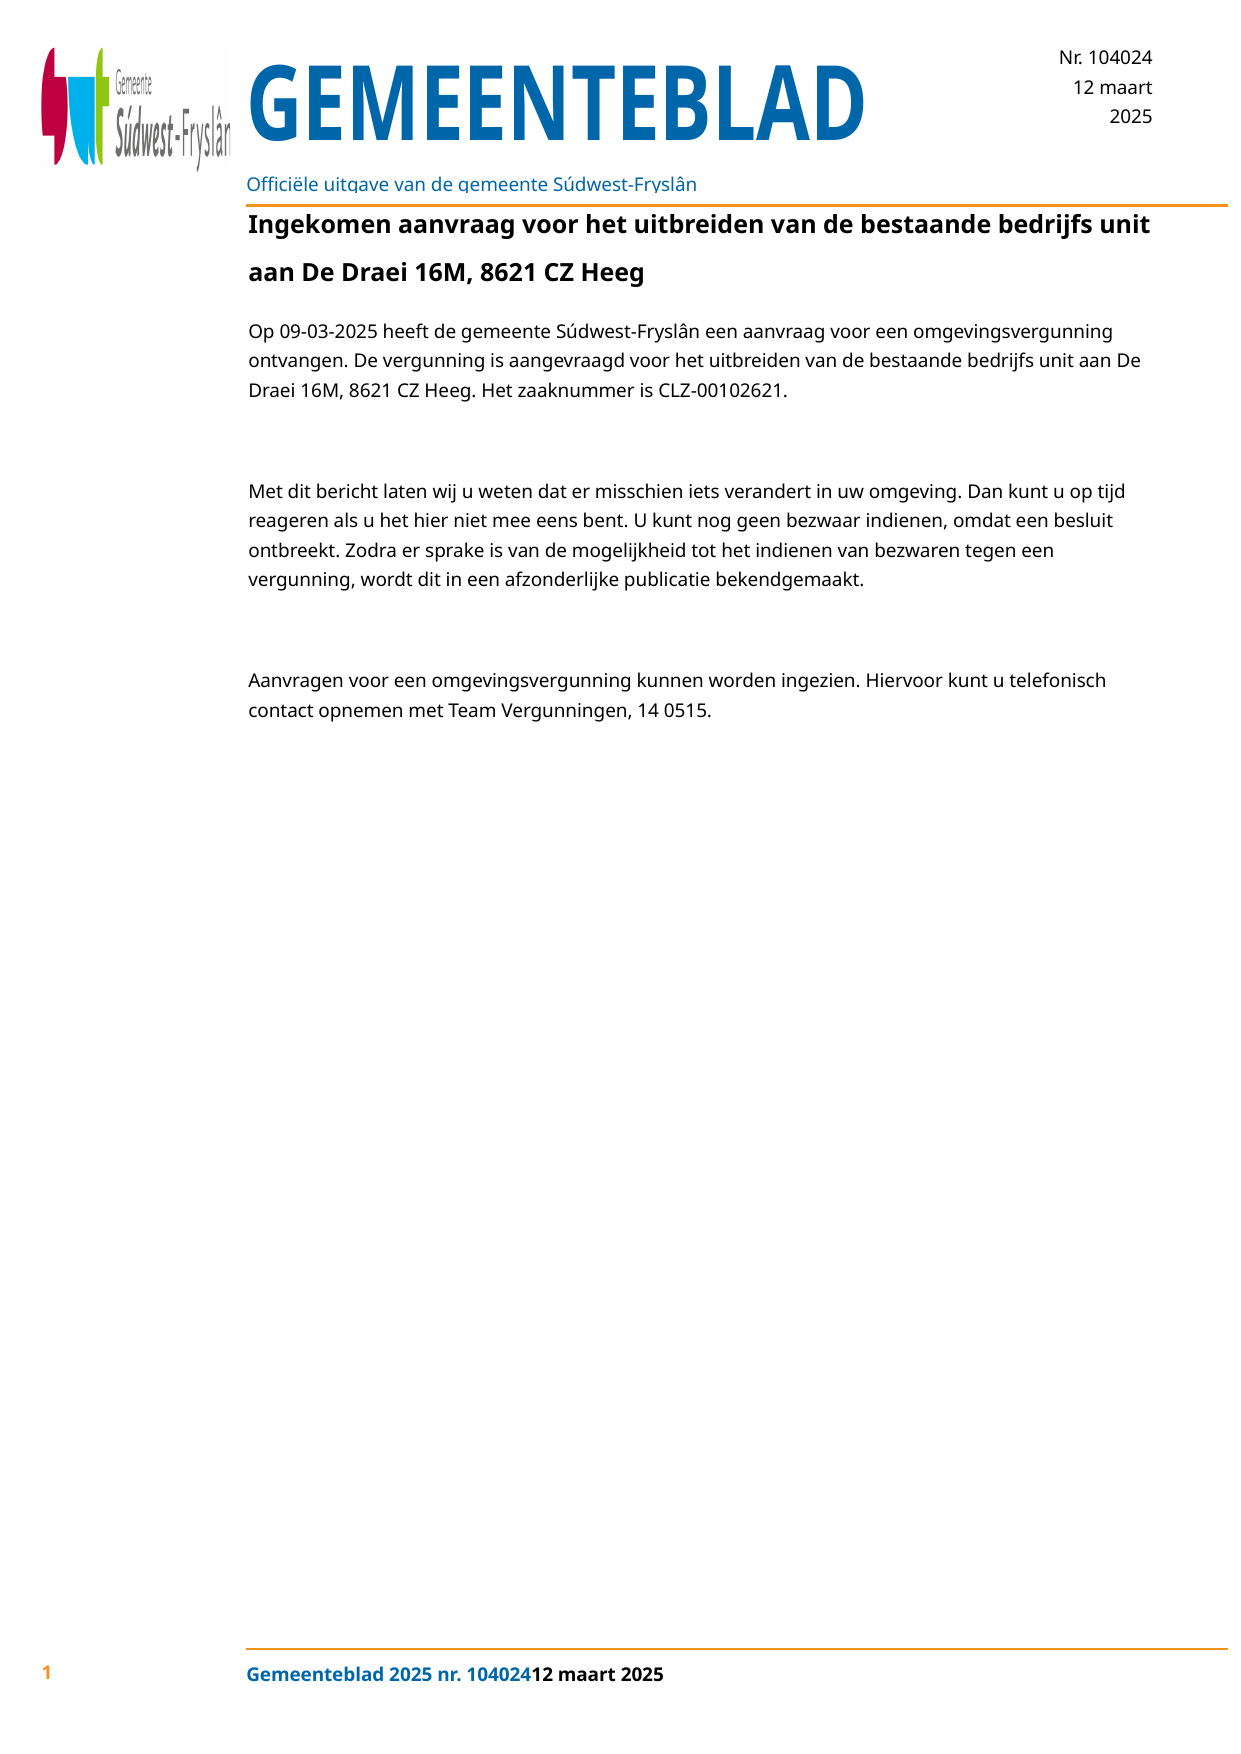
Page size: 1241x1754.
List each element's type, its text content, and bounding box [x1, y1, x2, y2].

text Op 09-03-2025 heeft de gemeente Súdwest-Fryslân een aanvraag voor een omgevingsvergunning ontvangen. De vergunning is aangevraagd voor het uitbreiden van de bestaande bedrijfs unit aan De Draei 16M, 8621 CZ Heeg. Het zaaknummer is CLZ-00102621. [248, 318, 1152, 403]
text Aanvragen voor een omgevingsvergunning kunnen worden ingezien. Hiervoor kunt u telefonisch contact opnemen met Team Vergunningen, 14 0515. [248, 667, 1152, 723]
text Met dit bericht laten wij u weten dat er misschien iets verandert in uw omgeving. Dan kunt u op tijd reageren als u het hier niet mee eens bent. U kunt nog geen bezwaar indienen, omdat een besluit ontbreekt. Zodra er sprake is van de mogelijkheid tot het indienen van bezwaren tegen een vergunning, wordt dit in een afzonderlijke publicatie bekendgemaakt. [248, 478, 1152, 592]
picture [41, 47, 231, 172]
text Ingekomen aanvraag voor het uitbreiden van de bestaande bedrijfs unit aan De Draei 16M, 8621 CZ Heeg [248, 207, 1152, 288]
